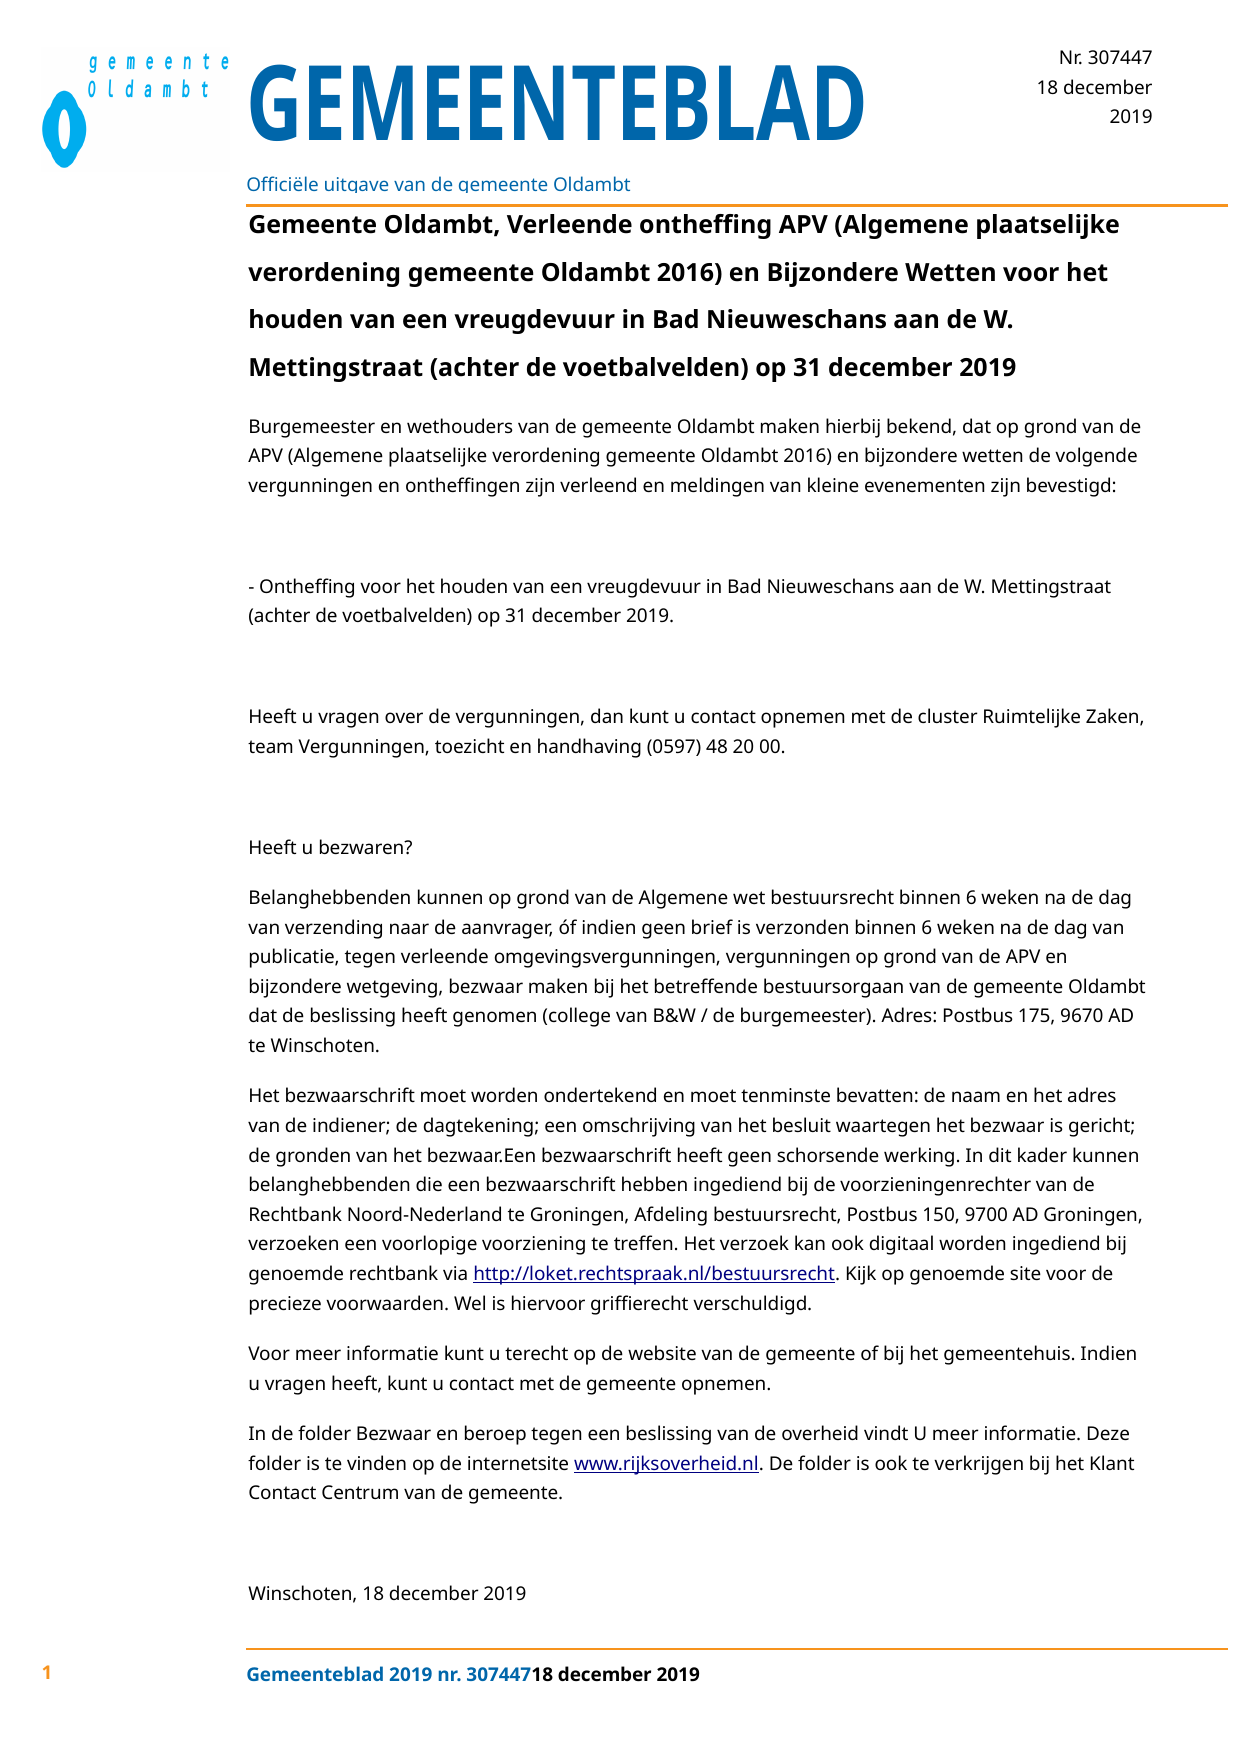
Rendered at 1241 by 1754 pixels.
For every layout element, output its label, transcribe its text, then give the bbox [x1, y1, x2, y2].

text Heeft u vragen over de vergunningen, dan kunt u contact opnemen met de cluster Ruimtelijke Zaken, team Vergunningen, toezicht en handhaving (0597) 48 20 00. [248, 703, 1152, 759]
text Heeft u bezwaren? [248, 834, 1152, 860]
text Burgemeester en wethouders van de gemeente Oldambt maken hierbij bekend, dat op grond van de APV (Algemene plaatselijke verordening gemeente Oldambt 2016) en bijzondere wetten de volgende vergunningen en ontheffingen zijn verleend en meldingen van kleine evenementen zijn bevestigd: [248, 413, 1152, 498]
picture [41, 47, 231, 172]
text In de folder Bezwaar en beroep tegen een beslissing van de overheid vindt U meer informatie. Deze folder is te vinden op de internetsite www.rijksoverheid.nl. De folder is ook te verkrijgen bij het Klant Contact Centrum van de gemeente. [248, 1420, 1152, 1505]
text Het bezwaarschrift moet worden ondertekend en moet tenminste bevatten: de naam en het adres van de indiener; de dagtekening; een omschrijving van het besluit waartegen het bezwaar is gericht; de gronden van het bezwaar.Een bezwaarschrift heeft geen schorsende werking. In dit kader kunnen belanghebbenden die een bezwaarschrift hebben ingediend bij de voorzieningenrechter van de Rechtbank Noord-Nederland te Groningen, Afdeling bestuursrecht, Postbus 150, 9700 AD Groningen, verzoeken een voorlopige voorziening te treffen. Het verzoek kan ook digitaal worden ingediend bij genoemde rechtbank via http://loket.rechtspraak.nl/bestuursrecht. Kijk op genoemde site voor de precieze voorwaarden. Wel is hiervoor griffierecht verschuldigd. [248, 1083, 1152, 1316]
text Gemeente Oldambt, Verleende ontheffing APV (Algemene plaatselijke verordening gemeente Oldambt 2016) en Bijzondere Wetten voor het houden van een vreugdevuur in Bad Nieuweschans aan de W. Mettingstraat (achter de voetbalvelden) op 31 december 2019 [248, 207, 1152, 384]
text Belanghebbenden kunnen op grond van de Algemene wet bestuursrecht binnen 6 weken na de dag van verzending naar de aanvrager, óf indien geen brief is verzonden binnen 6 weken na de dag van publicatie, tegen verleende omgevingsvergunningen, vergunningen op grond van de APV en bijzondere wetgeving, bezwaar maken bij het betreffende bestuursorgaan van de gemeente Oldambt dat de beslissing heeft genomen (college van B&W / de burgemeester). Adres: Postbus 175, 9670 AD te Winschoten. [248, 884, 1152, 1058]
text - Ontheffing voor het houden van een vreugdevuur in Bad Nieuweschans aan de W. Mettingstraat (achter de voetbalvelden) op 31 december 2019. [248, 573, 1152, 628]
text Voor meer informatie kunt u terecht op de website van de gemeente of bij het gemeentehuis. Indien u vragen heeft, kunt u contact met de gemeente opnemen. [248, 1340, 1152, 1396]
text Winschoten, 18 december 2019 [248, 1580, 1152, 1606]
